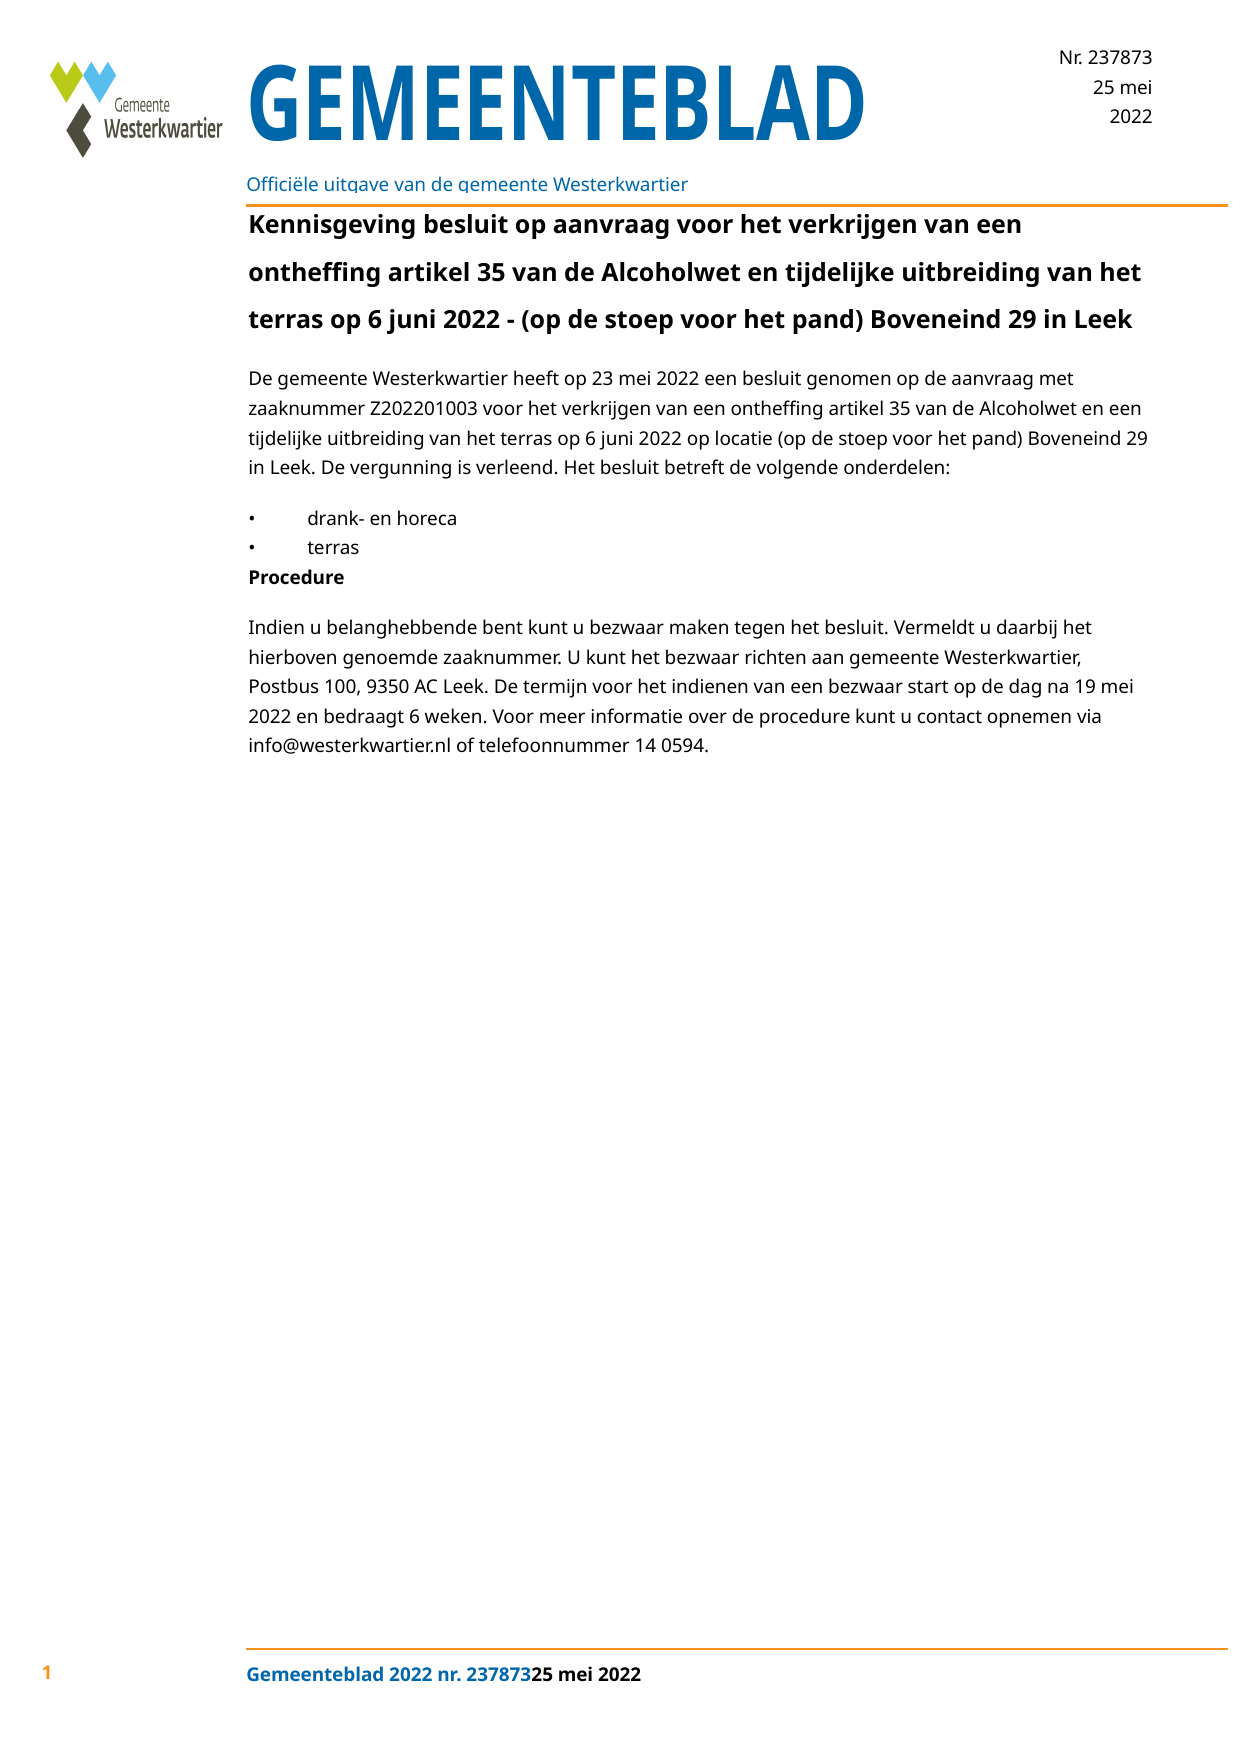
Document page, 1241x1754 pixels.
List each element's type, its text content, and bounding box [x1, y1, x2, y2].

list terras [248, 534, 1152, 560]
text Procedure [248, 564, 1152, 589]
text Kennisgeving besluit op aanvraag voor het verkrijgen van een ontheffing artikel 35 van de Alcoholwet en tijdelijke uitbreiding van het terras op 6 juni 2022 - (op de stoep voor het pand) Boveneind 29 in Leek [248, 207, 1152, 336]
list drank- en horeca [248, 505, 1152, 530]
text Indien u belanghebbende bent kunt u bezwaar maken tegen het besluit. Vermeldt u daarbij het hierboven genoemde zaaknummer. U kunt het bezwaar richten aan gemeente Westerkwartier, Postbus 100, 9350 AC Leek. De termijn voor het indienen van een bezwaar start op de dag na 19 mei 2022 en bedraagt 6 weken. Voor meer informatie over de procedure kunt u contact opnemen via info@westerkwartier.nl of telefoonnummer 14 0594. [248, 614, 1152, 758]
text De gemeente Westerkwartier heeft op 23 mei 2022 een besluit genomen op de aanvraag met zaaknummer Z202201003 voor het verkrijgen van een ontheffing artikel 35 van de Alcoholwet en een tijdelijke uitbreiding van het terras op 6 juni 2022 op locatie (op de stoep voor het pand) Boveneind 29 in Leek. De vergunning is verleend. Het besluit betreft de volgende onderdelen: [248, 366, 1152, 480]
picture [41, 47, 231, 172]
